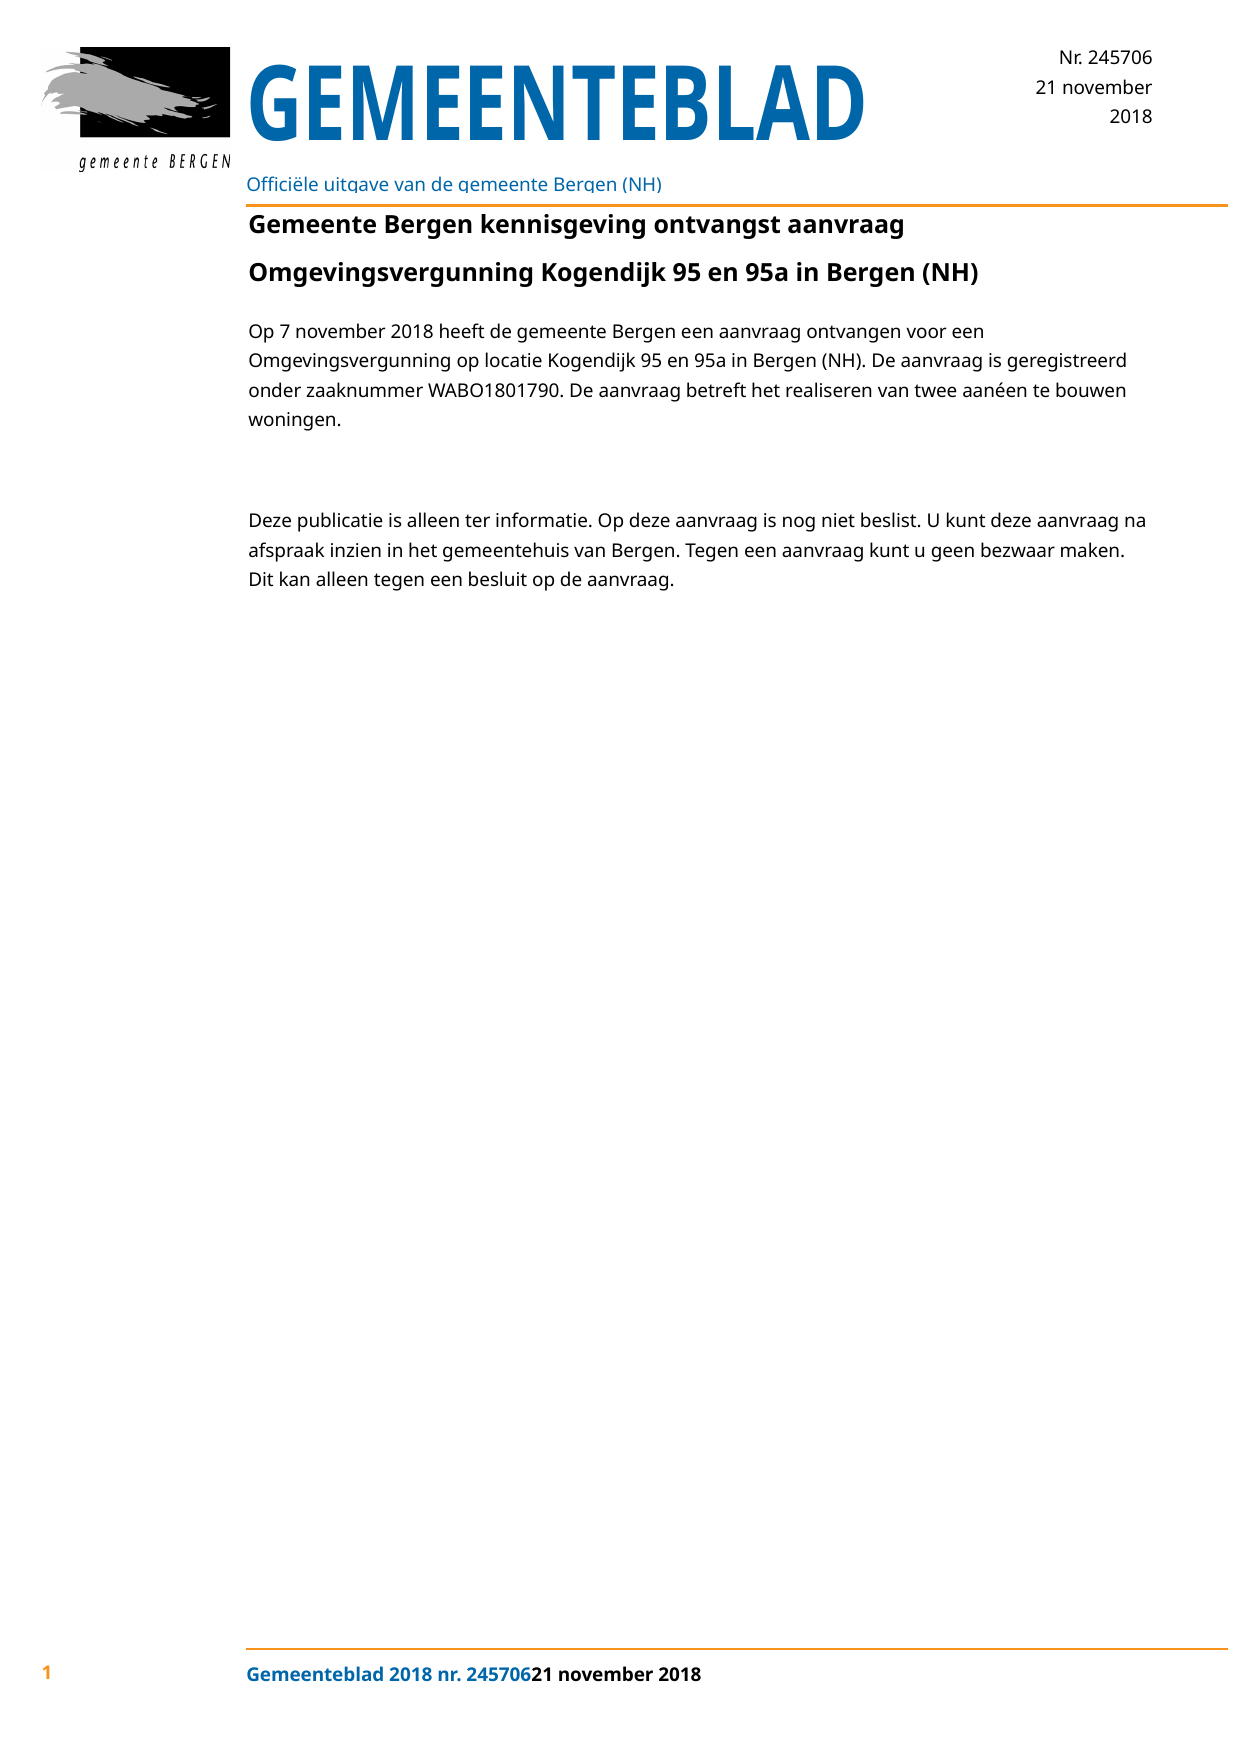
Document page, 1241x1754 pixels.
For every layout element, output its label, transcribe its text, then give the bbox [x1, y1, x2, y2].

text Gemeente Bergen kennisgeving ontvangst aanvraag Omgevingsvergunning Kogendijk 95 en 95a in Bergen (NH) [248, 207, 1152, 288]
picture [41, 47, 231, 172]
text Op 7 november 2018 heeft de gemeente Bergen een aanvraag ontvangen voor een Omgevingsvergunning op locatie Kogendijk 95 en 95a in Bergen (NH). De aanvraag is geregistreerd onder zaaknummer WABO1801790. De aanvraag betreft het realiseren van twee aanéen te bouwen woningen. [248, 318, 1152, 432]
text Deze publicatie is alleen ter informatie. Op deze aanvraag is nog niet beslist. U kunt deze aanvraag na afspraak inzien in het gemeentehuis van Bergen. Tegen een aanvraag kunt u geen bezwaar maken. Dit kan alleen tegen een besluit op de aanvraag. [248, 507, 1152, 592]
